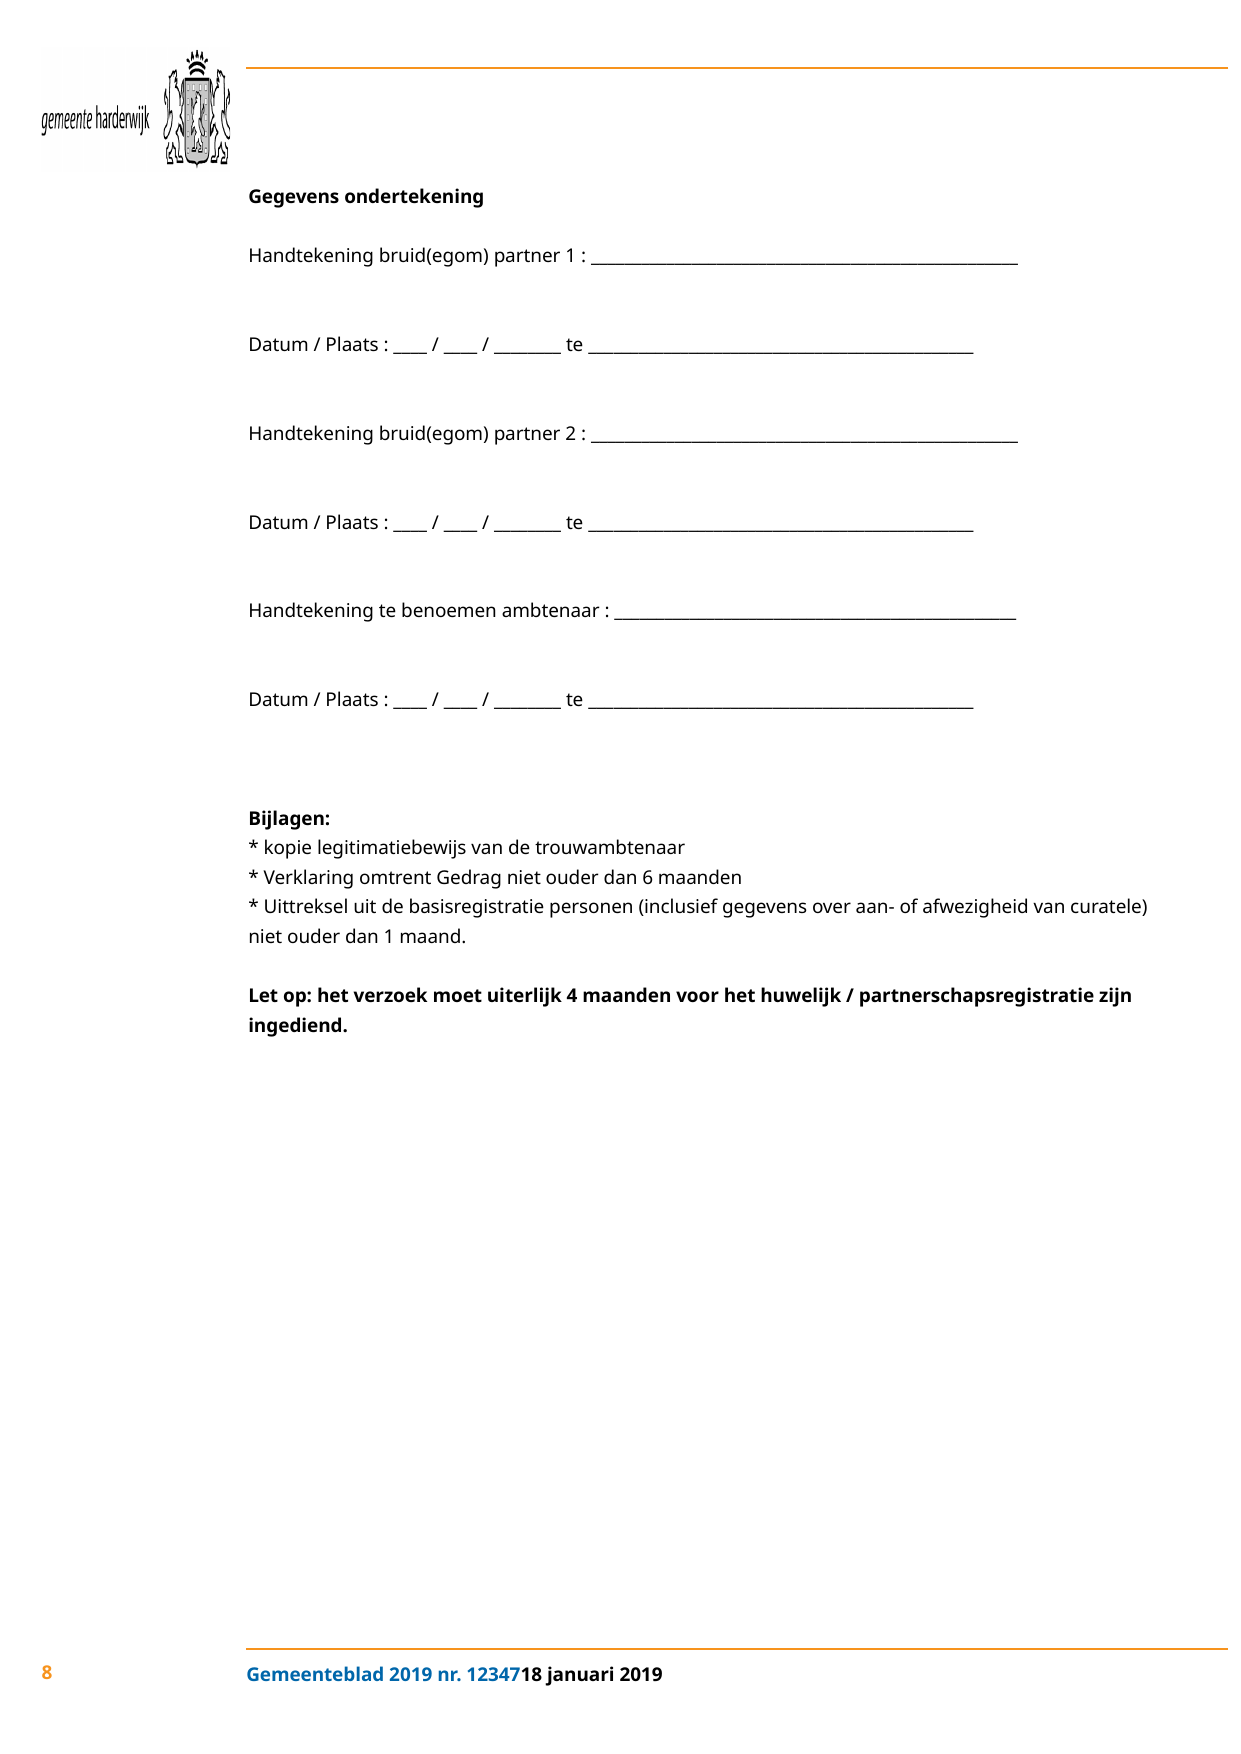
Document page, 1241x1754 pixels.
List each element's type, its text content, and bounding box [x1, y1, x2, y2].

text * kopie legitimatiebewijs van de trouwambtenaar [248, 834, 1152, 860]
text Datum / Plaats : ____ / ____ / ________ te ______________________________________________ [248, 509, 1152, 535]
text * Verklaring omtrent Gedrag niet ouder dan 6 maanden [248, 864, 1152, 890]
text Datum / Plaats : ____ / ____ / ________ te ______________________________________________ [248, 331, 1152, 357]
text Handtekening te benoemen ambtenaar : ________________________________________________ [248, 598, 1152, 623]
text Datum / Plaats : ____ / ____ / ________ te ______________________________________________ [248, 686, 1152, 712]
text * Uittreksel uit de basisregistratie personen (inclusief gegevens over aan- of afwezigheid van curatele) niet ouder dan 1 maand. [248, 893, 1152, 949]
text Gegevens ondertekening [248, 183, 1152, 209]
text Let op: het verzoek moet uiterlijk 4 maanden voor het huwelijk / partnerschapsregistratie zijn ingediend. [248, 982, 1152, 1038]
text Bijlagen: [248, 805, 1152, 831]
picture [41, 47, 231, 172]
text Handtekening bruid(egom) partner 2 : ___________________________________________________ [248, 420, 1152, 446]
text Handtekening bruid(egom) partner 1 : ___________________________________________________ [248, 243, 1152, 268]
